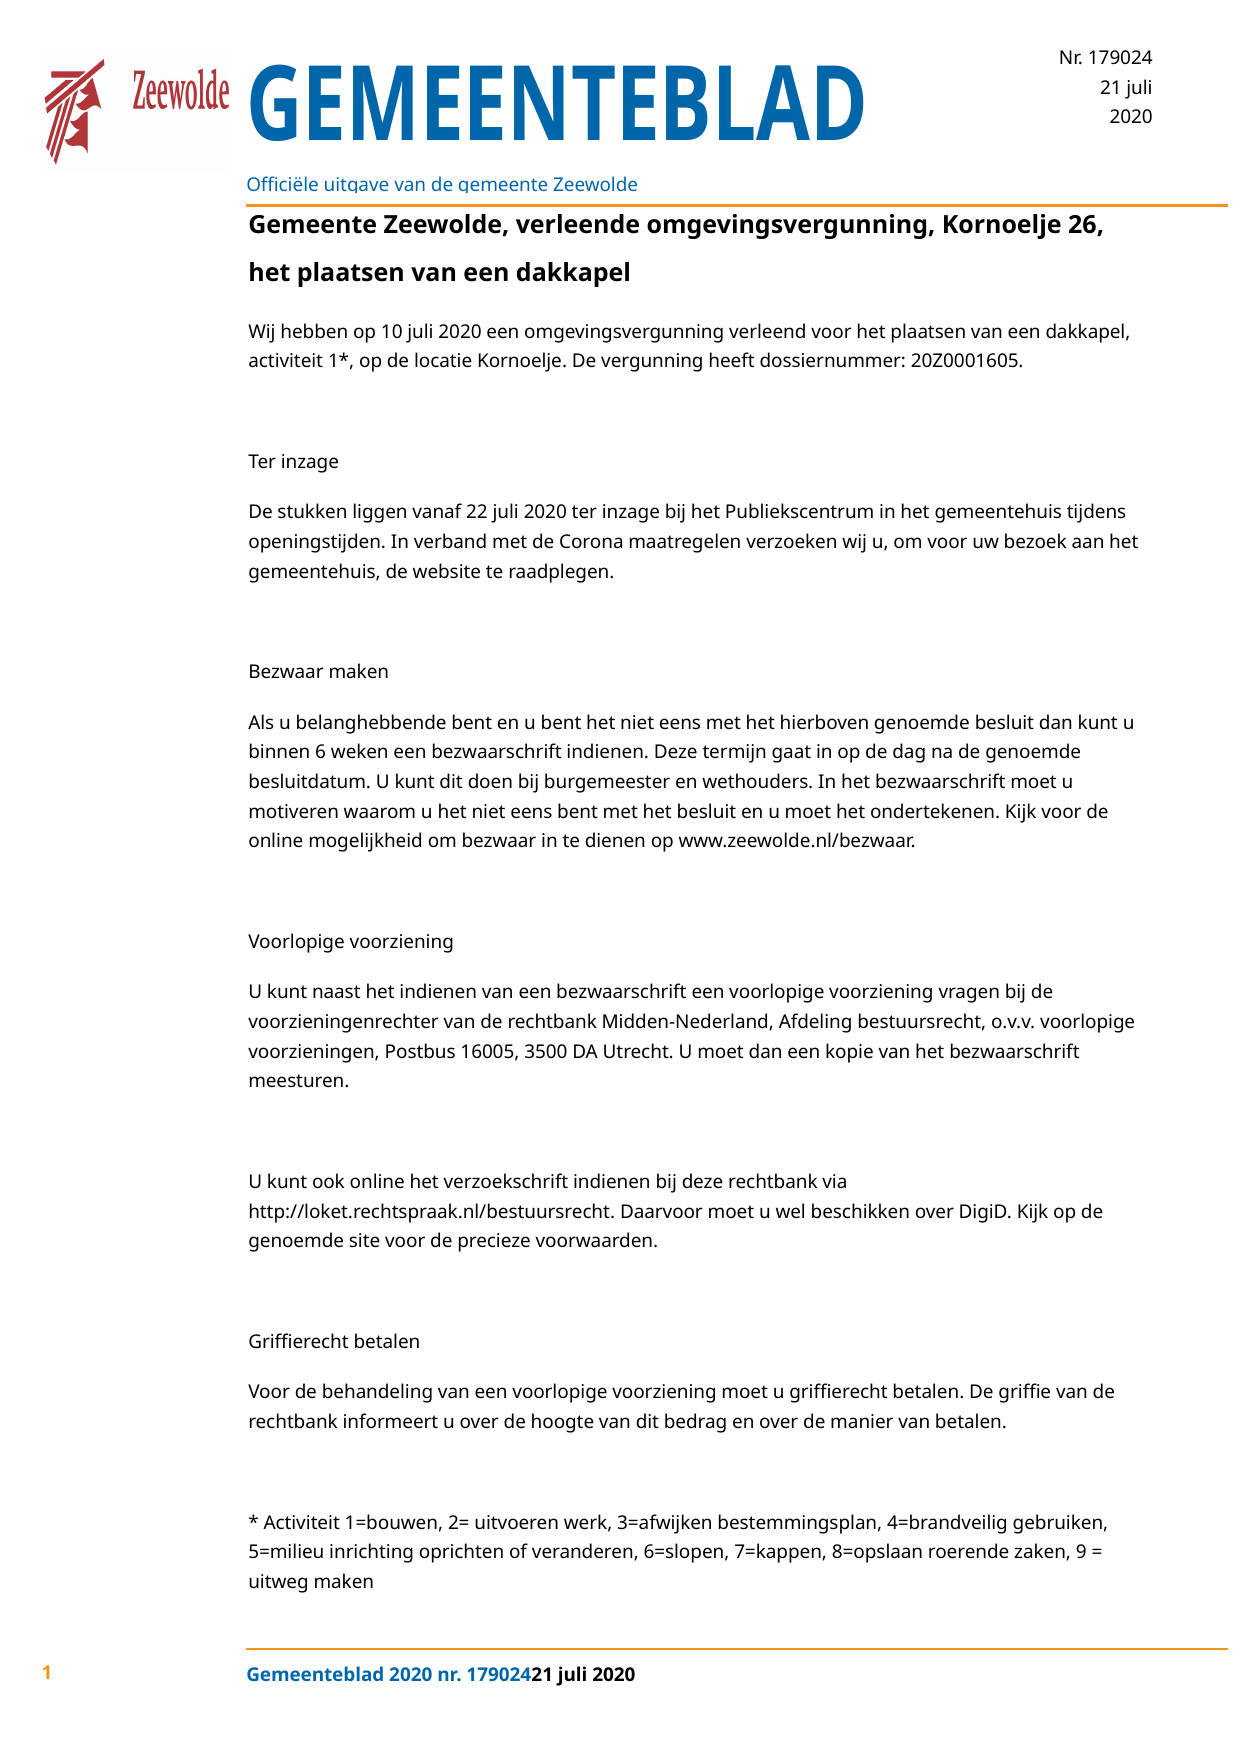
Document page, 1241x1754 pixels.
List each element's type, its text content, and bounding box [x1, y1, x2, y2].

text * Activiteit 1=bouwen, 2= uitvoeren werk, 3=afwijken bestemmingsplan, 4=brandveilig gebruiken, 5=milieu inrichting oprichten of veranderen, 6=slopen, 7=kappen, 8=opslaan roerende zaken, 9 = uitweg maken [248, 1509, 1152, 1594]
text U kunt naast het indienen van een bezwaarschrift een voorlopige voorziening vragen bij de voorzieningenrechter van de rechtbank Midden-Nederland, Afdeling bestuursrecht, o.v.v. voorlopige voorzieningen, Postbus 16005, 3500 DA Utrecht. U moet dan een kopie van het bezwaarschrift meesturen. [248, 979, 1152, 1093]
text Als u belanghebbende bent en u bent het niet eens met het hierboven genoemde besluit dan kunt u binnen 6 weken een bezwaarschrift indienen. Deze termijn gaat in op de dag na de genoemde besluitdatum. U kunt dit doen bij burgemeester en wethouders. In het bezwaarschrift moet u motiveren waarom u het niet eens bent met het besluit en u moet het ondertekenen. Kijk voor de online mogelijkheid om bezwaar in te dienen op www.zeewolde.nl/bezwaar. [248, 709, 1152, 853]
text Griffierecht betalen [248, 1328, 1152, 1354]
text Wij hebben op 10 juli 2020 een omgevingsvergunning verleend voor het plaatsen van een dakkapel, activiteit 1*, op de locatie Kornoelje. De vergunning heeft dossiernummer: 20Z0001605. [248, 318, 1152, 373]
picture [41, 47, 231, 172]
text Bezwaar maken [248, 659, 1152, 684]
text Voorlopige voorziening [248, 928, 1152, 954]
text Voor de behandeling van een voorlopige voorziening moet u griffierecht betalen. De griffie van de rechtbank informeert u over de hoogte van dit bedrag en over de manier van betalen. [248, 1379, 1152, 1434]
text Ter inzage [248, 448, 1152, 474]
text De stukken liggen vanaf 22 juli 2020 ter inzage bij het Publiekscentrum in het gemeentehuis tijdens openingstijden. In verband met de Corona maatregelen verzoeken wij u, om voor uw bezoek aan het gemeentehuis, de website te raadplegen. [248, 499, 1152, 584]
text U kunt ook online het verzoekschrift indienen bij deze rechtbank via http://loket.rechtspraak.nl/bestuursrecht. Daarvoor moet u wel beschikken over DigiD. Kijk op de genoemde site voor de precieze voorwaarden. [248, 1168, 1152, 1253]
text Gemeente Zeewolde, verleende omgevingsvergunning, Kornoelje 26, het plaatsen van een dakkapel [248, 207, 1152, 288]
